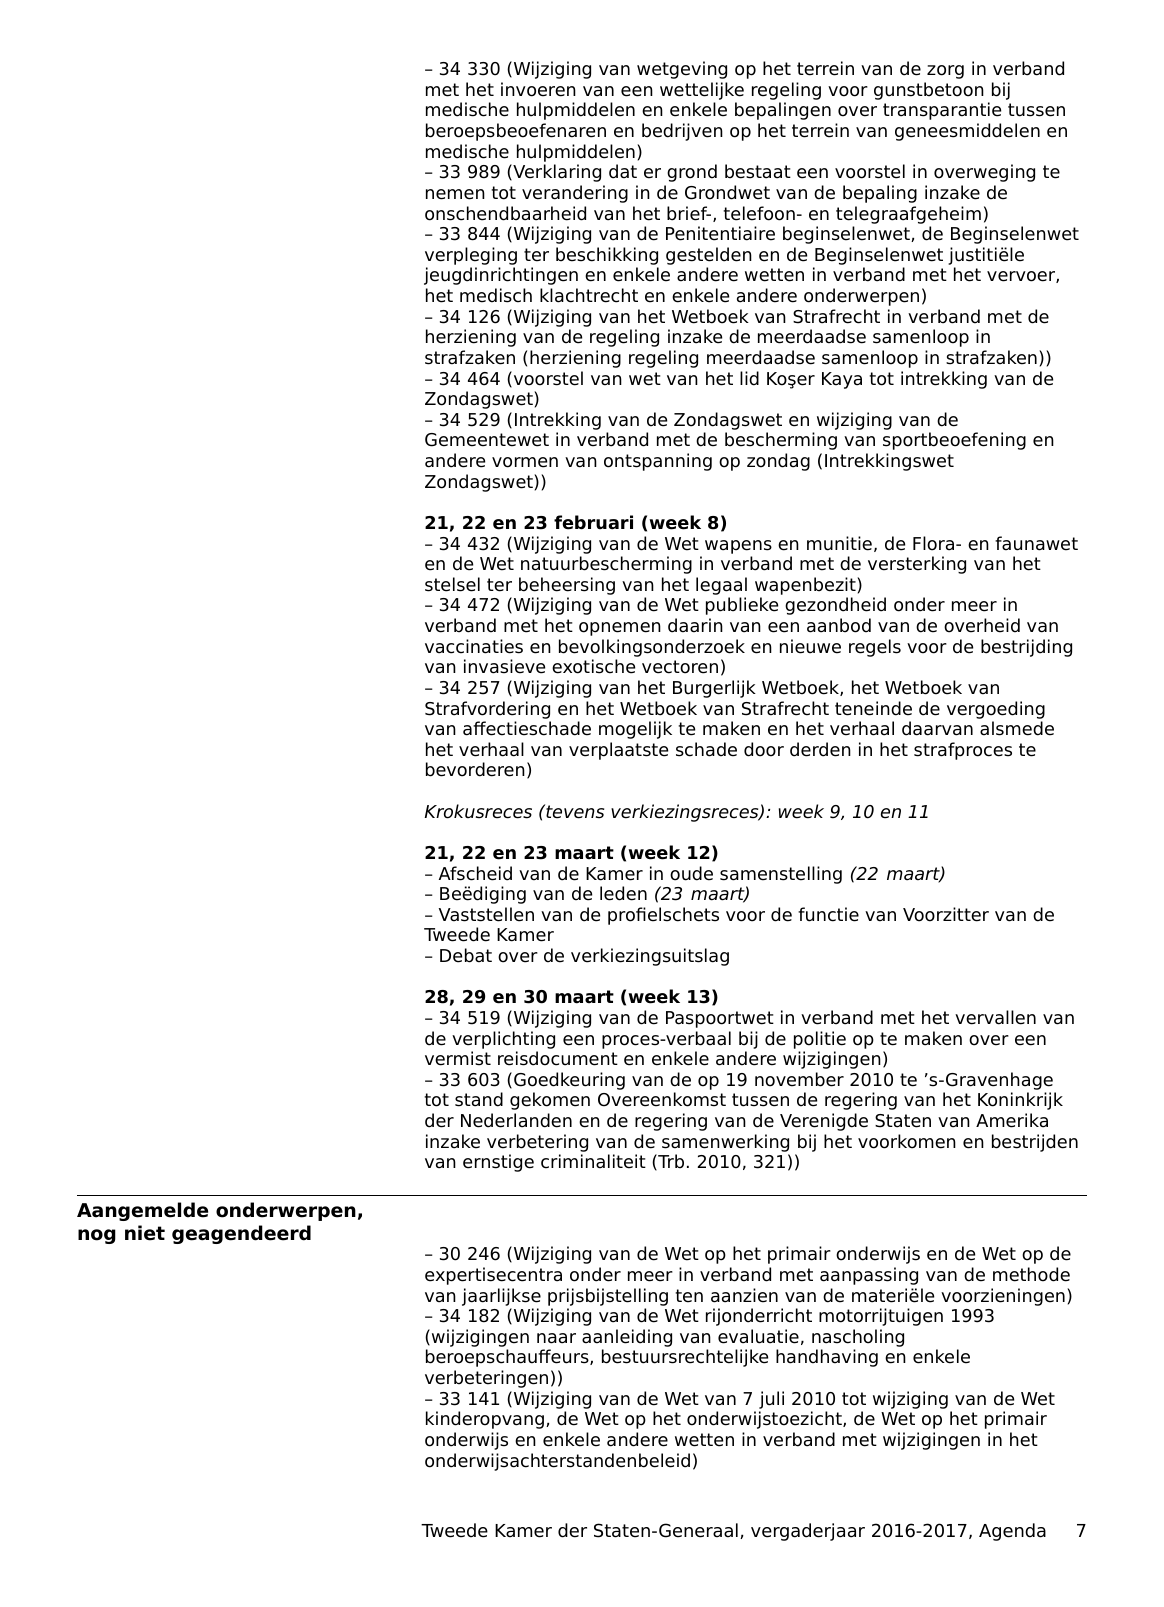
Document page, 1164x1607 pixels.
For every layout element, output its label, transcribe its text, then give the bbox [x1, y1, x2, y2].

table_cell [418, 967, 1087, 987]
table_cell [401, 822, 418, 843]
table_cell [77, 987, 401, 1008]
table_cell [401, 1070, 418, 1173]
table_cell [401, 967, 418, 987]
table_cell [401, 1306, 418, 1389]
table_cell [401, 884, 418, 905]
table_cell [401, 162, 418, 224]
table_cell [77, 781, 401, 802]
table_cell [401, 1389, 418, 1471]
table_cell [77, 1070, 401, 1173]
table_cell [401, 369, 418, 410]
table_cell – 34 464 (voorstel van wet van het lid Koşer Kaya tot intrekking van de Zondagswet) [418, 369, 1087, 410]
table_cell [401, 678, 418, 781]
table_cell [401, 1244, 418, 1306]
table_cell [77, 1008, 401, 1070]
table_cell 21, 22 en 23 februari (week 8) [418, 513, 1087, 533]
table_cell [401, 307, 418, 368]
table_header [418, 1196, 1087, 1244]
table_cell – 34 432 (Wijziging van de Wet wapens en munitie, de Flora- en faunawet en de Wet natuurbescherming in verband met de versterking van het stelsel ter beheersing van het legaal wapenbezit) [418, 534, 1087, 595]
table_cell [77, 307, 401, 368]
table_cell [401, 595, 418, 678]
table_cell [418, 822, 1087, 843]
table_cell [401, 492, 418, 513]
table_cell – Debat over de verkiezingsuitslag [418, 946, 1087, 967]
table_cell [77, 822, 401, 843]
table_cell – 33 844 (Wijziging van de Penitentiaire beginselenwet, de Beginselenwet verpleging ter beschikking gestelden en de Beginselenwet justitiële jeugdinrichtingen en enkele andere wetten in verband met het vervoer, het medisch klachtrecht en enkele andere onderwerpen) [418, 224, 1087, 307]
table_cell [77, 595, 401, 678]
table_cell [77, 678, 401, 781]
table_cell 21, 22 en 23 maart (week 12) [418, 843, 1087, 863]
table_cell [401, 59, 418, 162]
table_cell [77, 1389, 401, 1471]
table_cell [77, 162, 401, 224]
table_cell [401, 802, 418, 822]
table_cell [77, 513, 401, 533]
table_cell [77, 410, 401, 492]
table_cell [418, 492, 1087, 513]
table_cell [77, 1306, 401, 1389]
table_cell – 34 472 (Wijziging van de Wet publieke gezondheid onder meer in verband met het opnemen daarin van een aanbod van de overheid van vaccinaties en bevolkingsonderzoek en nieuwe regels voor de bestrijding van invasieve exotische vectoren) [418, 595, 1087, 678]
table_cell [401, 534, 418, 595]
table_header Aangemelde onderwerpen, nog niet geagendeerd [77, 1196, 401, 1244]
table_cell – Afscheid van de Kamer in oude samenstelling (22 maart) [418, 864, 1087, 884]
table_cell [418, 781, 1087, 802]
table_cell [77, 884, 401, 905]
table_cell [401, 864, 418, 884]
table_cell [77, 967, 401, 987]
table_cell [401, 781, 418, 802]
table_cell [77, 59, 401, 162]
table_header [401, 1196, 418, 1244]
table_cell [77, 802, 401, 822]
table_cell [77, 224, 401, 307]
table_cell [77, 534, 401, 595]
table_cell – Beëdiging van de leden (23 maart) [418, 884, 1087, 905]
table_cell – 33 141 (Wijziging van de Wet van 7 juli 2010 tot wijziging van de Wet kinderopvang, de Wet op het onderwijstoezicht, de Wet op het primair onderwijs en enkele andere wetten in verband met wijzigingen in het onderwijsachterstandenbeleid) [418, 1389, 1087, 1471]
table_cell – 34 182 (Wijziging van de Wet rijonderricht motorrijtuigen 1993 (wijzigingen naar aanleiding van evaluatie, nascholing beroepschauffeurs, bestuursrechtelijke handhaving en enkele verbeteringen)) [418, 1306, 1087, 1389]
table_cell [401, 843, 418, 863]
table_cell – 34 330 (Wijziging van wetgeving op het terrein van de zorg in verband met het invoeren van een wettelijke regeling voor gunstbetoon bij medische hulpmiddelen en enkele bepalingen over transparantie tussen beroepsbeoefenaren en bedrijven op het terrein van geneesmiddelen en medische hulpmiddelen) [418, 59, 1087, 162]
table_cell – 30 246 (Wijziging van de Wet op het primair onderwijs en de Wet op de expertisecentra onder meer in verband met aanpassing van de methode van jaarlijkse prijsbijstelling ten aanzien van de materiële voorzieningen) [418, 1244, 1087, 1306]
table_cell – 34 126 (Wijziging van het Wetboek van Strafrecht in verband met de herziening van de regeling inzake de meerdaadse samenloop in strafzaken (herziening regeling meerdaadse samenloop in strafzaken)) [418, 307, 1087, 368]
table_cell [77, 369, 401, 410]
table_cell 28, 29 en 30 maart (week 13) [418, 987, 1087, 1008]
table_cell – Vaststellen van de profielschets voor de functie van Voorzitter van de Tweede Kamer [418, 905, 1087, 946]
table_cell – 34 529 (Intrekking van de Zondagswet en wijziging van de Gemeentewet in verband met de bescherming van sportbeoefening en andere vormen van ontspanning op zondag (Intrekkingswet Zondagswet)) [418, 410, 1087, 492]
table_cell [401, 905, 418, 946]
table_cell – 34 257 (Wijziging van het Burgerlijk Wetboek, het Wetboek van Strafvordering en het Wetboek van Strafrecht teneinde de vergoeding van affectieschade mogelijk te maken en het verhaal daarvan alsmede het verhaal van verplaatste schade door derden in het strafproces te bevorderen) [418, 678, 1087, 781]
table_cell [401, 1008, 418, 1070]
table_cell [77, 905, 401, 946]
table_cell [401, 946, 418, 967]
table_cell [77, 843, 401, 863]
table_cell [77, 946, 401, 967]
table_cell – 33 989 (Verklaring dat er grond bestaat een voorstel in overweging te nemen tot verandering in de Grondwet van de bepaling inzake de onschendbaarheid van het brief-, telefoon- en telegraafgeheim) [418, 162, 1087, 224]
table_cell – 34 519 (Wijziging van de Paspoortwet in verband met het vervallen van de verplichting een proces-verbaal bij de politie op te maken over een vermist reisdocument en enkele andere wijzigingen) [418, 1008, 1087, 1070]
table_cell [401, 513, 418, 533]
table_cell [77, 864, 401, 884]
table_cell Krokusreces (tevens verkiezingsreces): week 9, 10 en 11 [418, 802, 1087, 822]
table_cell [401, 224, 418, 307]
table_cell [401, 987, 418, 1008]
table_cell [77, 492, 401, 513]
table_cell [77, 1244, 401, 1306]
table_cell [401, 410, 418, 492]
table_cell – 33 603 (Goedkeuring van de op 19 november 2010 te ’s-Gravenhage tot stand gekomen Overeenkomst tussen de regering van het Koninkrijk der Nederlanden en de regering van de Verenigde Staten van Amerika inzake verbetering van de samenwerking bij het voorkomen en bestrijden van ernstige criminaliteit (Trb. 2010, 321)) [418, 1070, 1087, 1173]
